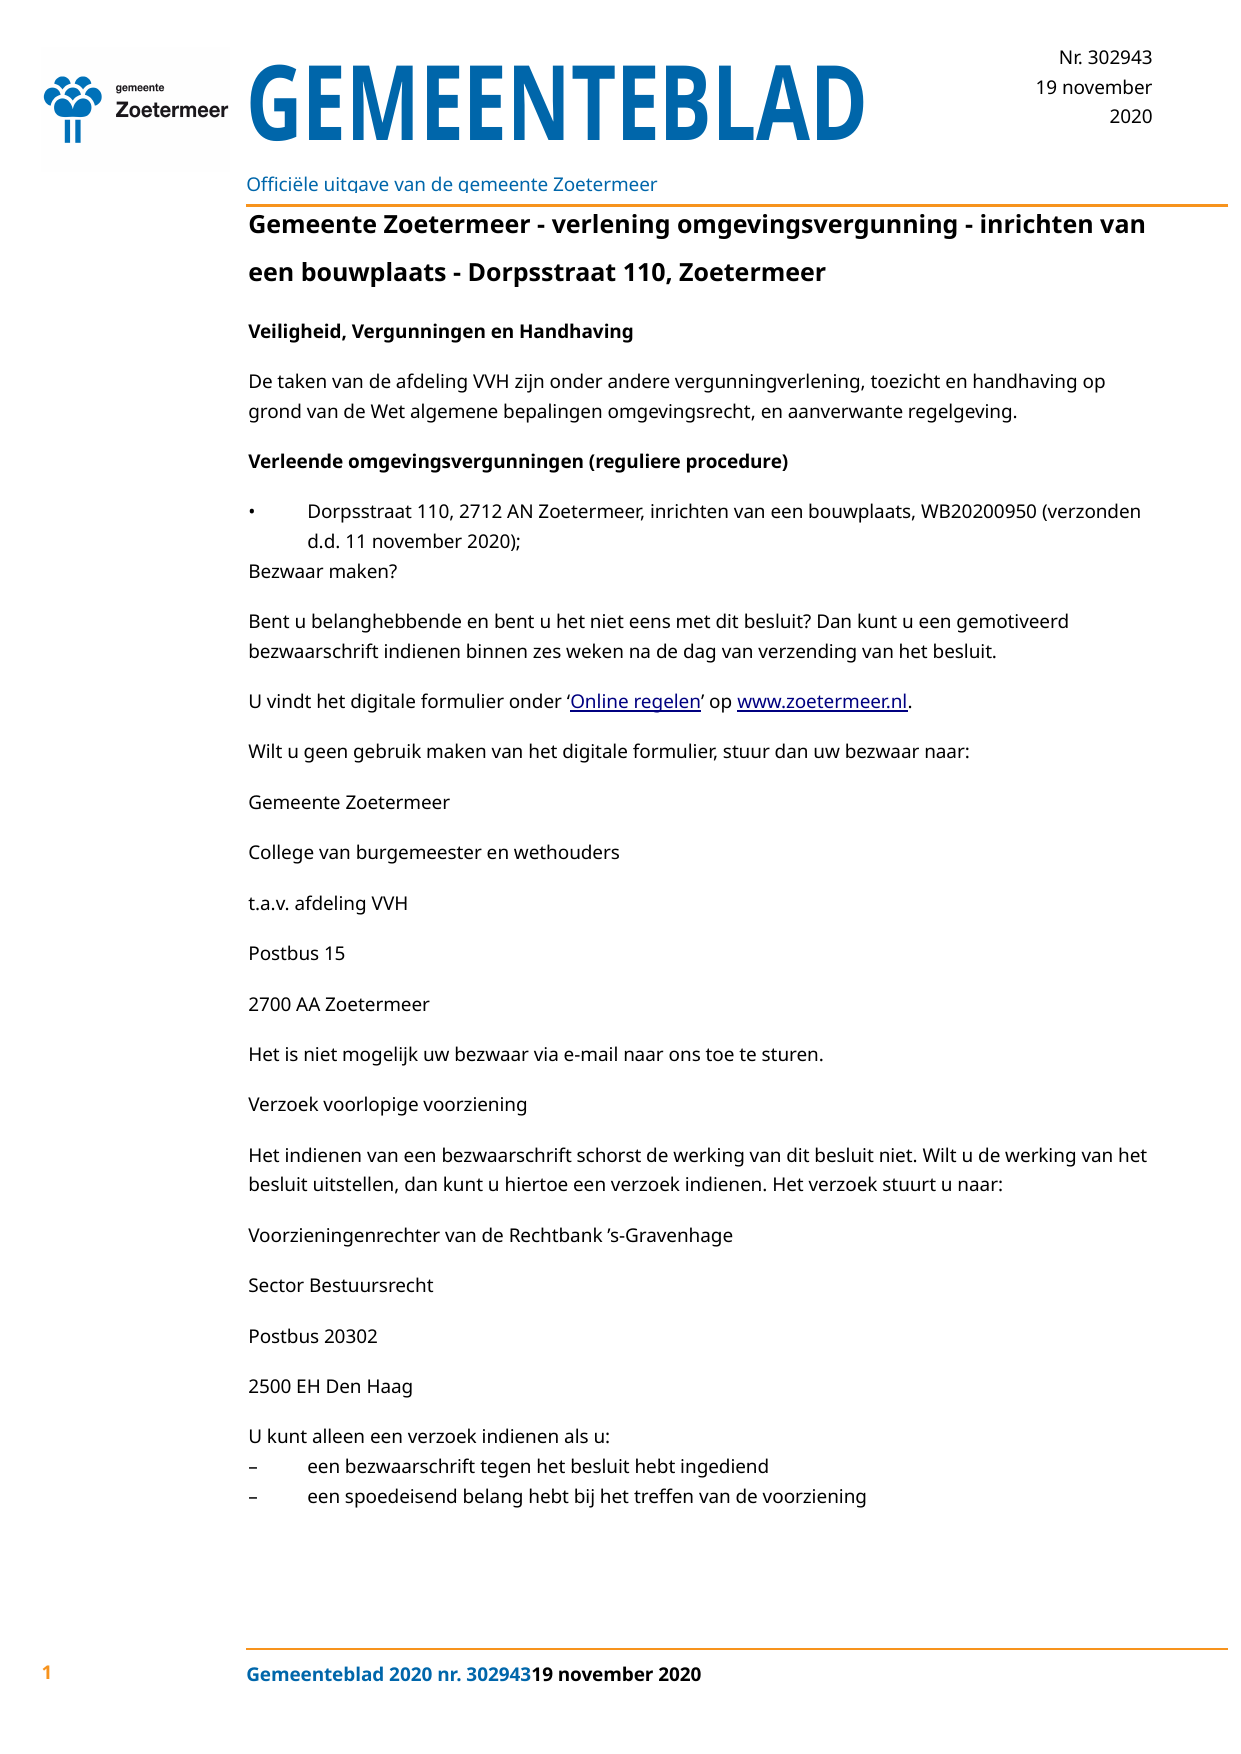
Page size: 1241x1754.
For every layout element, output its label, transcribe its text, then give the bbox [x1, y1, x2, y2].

text De taken van de afdeling VVH zijn onder andere vergunningverlening, toezicht en handhaving op grond van de Wet algemene bepalingen omgevingsrecht, en aanverwante regelgeving. [248, 368, 1152, 424]
text 2700 AA Zoetermeer [248, 991, 1152, 1017]
text Sector Bestuursrecht [248, 1272, 1152, 1298]
text Gemeente Zoetermeer [248, 789, 1152, 815]
text 2500 EH Den Haag [248, 1373, 1152, 1399]
text College van burgemeester en wethouders [248, 839, 1152, 865]
text U vindt het digitale formulier onder ‘Online regelen’ op www.zoetermeer.nl. [248, 688, 1152, 714]
text Postbus 15 [248, 940, 1152, 966]
text Wilt u geen gebruik maken van het digitale formulier, stuur dan uw bezwaar naar: [248, 739, 1152, 764]
text Het is niet mogelijk uw bezwaar via e-mail naar ons toe te sturen. [248, 1041, 1152, 1067]
text Voorzieningenrechter van de Rechtbank ’s-Gravenhage [248, 1222, 1152, 1248]
text t.a.v. afdeling VVH [248, 890, 1152, 916]
text Postbus 20302 [248, 1323, 1152, 1349]
list Dorpsstraat 110, 2712 AN Zoetermeer, inrichten van een bouwplaats, WB20200950 (verzonden d.d. 11 november 2020); [248, 499, 1152, 554]
text Bezwaar maken? [248, 558, 1152, 584]
picture [41, 47, 231, 172]
text Veiligheid, Vergunningen en Handhaving [248, 318, 1152, 344]
text Bent u belanghebbende en bent u het niet eens met dit besluit? Dan kunt u een gemotiveerd bezwaarschrift indienen binnen zes weken na de dag van verzending van het besluit. [248, 608, 1152, 664]
text U kunt alleen een verzoek indienen als u: [248, 1424, 1152, 1449]
list een bezwaarschrift tegen het besluit hebt ingediend [248, 1453, 1152, 1479]
text Verleende omgevingsvergunningen (reguliere procedure) [248, 448, 1152, 474]
text Gemeente Zoetermeer - verlening omgevingsvergunning - inrichten van een bouwplaats - Dorpsstraat 110, Zoetermeer [248, 207, 1152, 288]
text Verzoek voorlopige voorziening [248, 1092, 1152, 1117]
text Het indienen van een bezwaarschrift schorst de werking van dit besluit niet. Wilt u de werking van het besluit uitstellen, dan kunt u hiertoe een verzoek indienen. Het verzoek stuurt u naar: [248, 1142, 1152, 1197]
list een spoedeisend belang hebt bij het treffen van de voorziening [248, 1483, 1152, 1509]
